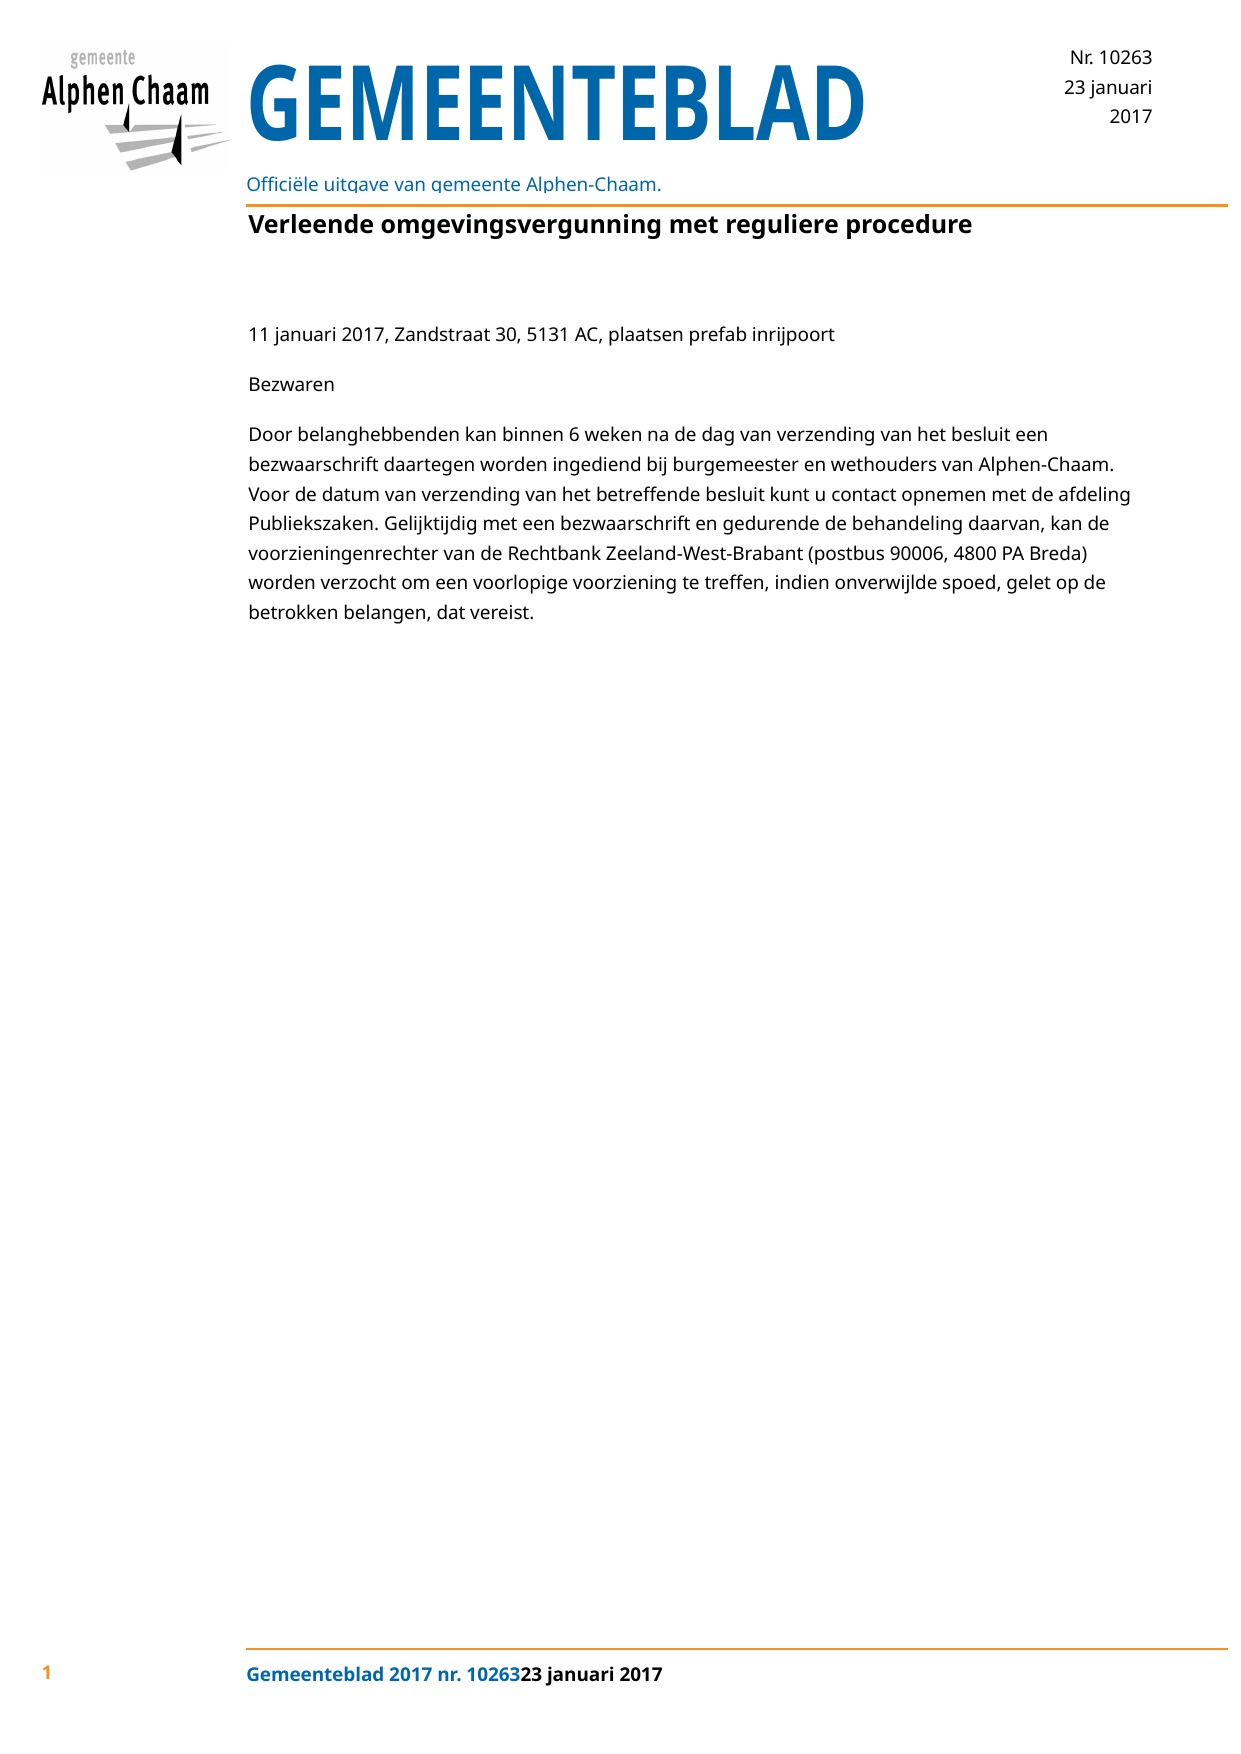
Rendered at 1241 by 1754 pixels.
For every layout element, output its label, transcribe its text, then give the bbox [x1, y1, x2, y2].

picture [41, 47, 231, 172]
text 11 januari 2017, Zandstraat 30, 5131 AC, plaatsen prefab inrijpoort [248, 321, 1152, 346]
text Door belanghebbenden kan binnen 6 weken na de dag van verzending van het besluit een bezwaarschrift daartegen worden ingediend bij burgemeester en wethouders van Alphen-Chaam. Voor de datum van verzending van het betreffende besluit kunt u contact opnemen met de afdeling Publiekszaken. Gelijktijdig met een bezwaarschrift en gedurende de behandeling daarvan, kan de voorzieningenrechter van de Rechtbank Zeeland-West-Brabant (postbus 90006, 4800 PA Breda) worden verzocht om een voorlopige voorziening te treffen, indien onverwijlde spoed, gelet op de betrokken belangen, dat vereist. [248, 422, 1152, 625]
text Verleende omgevingsvergunning met reguliere procedure [248, 207, 1152, 241]
text Bezwaren [248, 371, 1152, 397]
